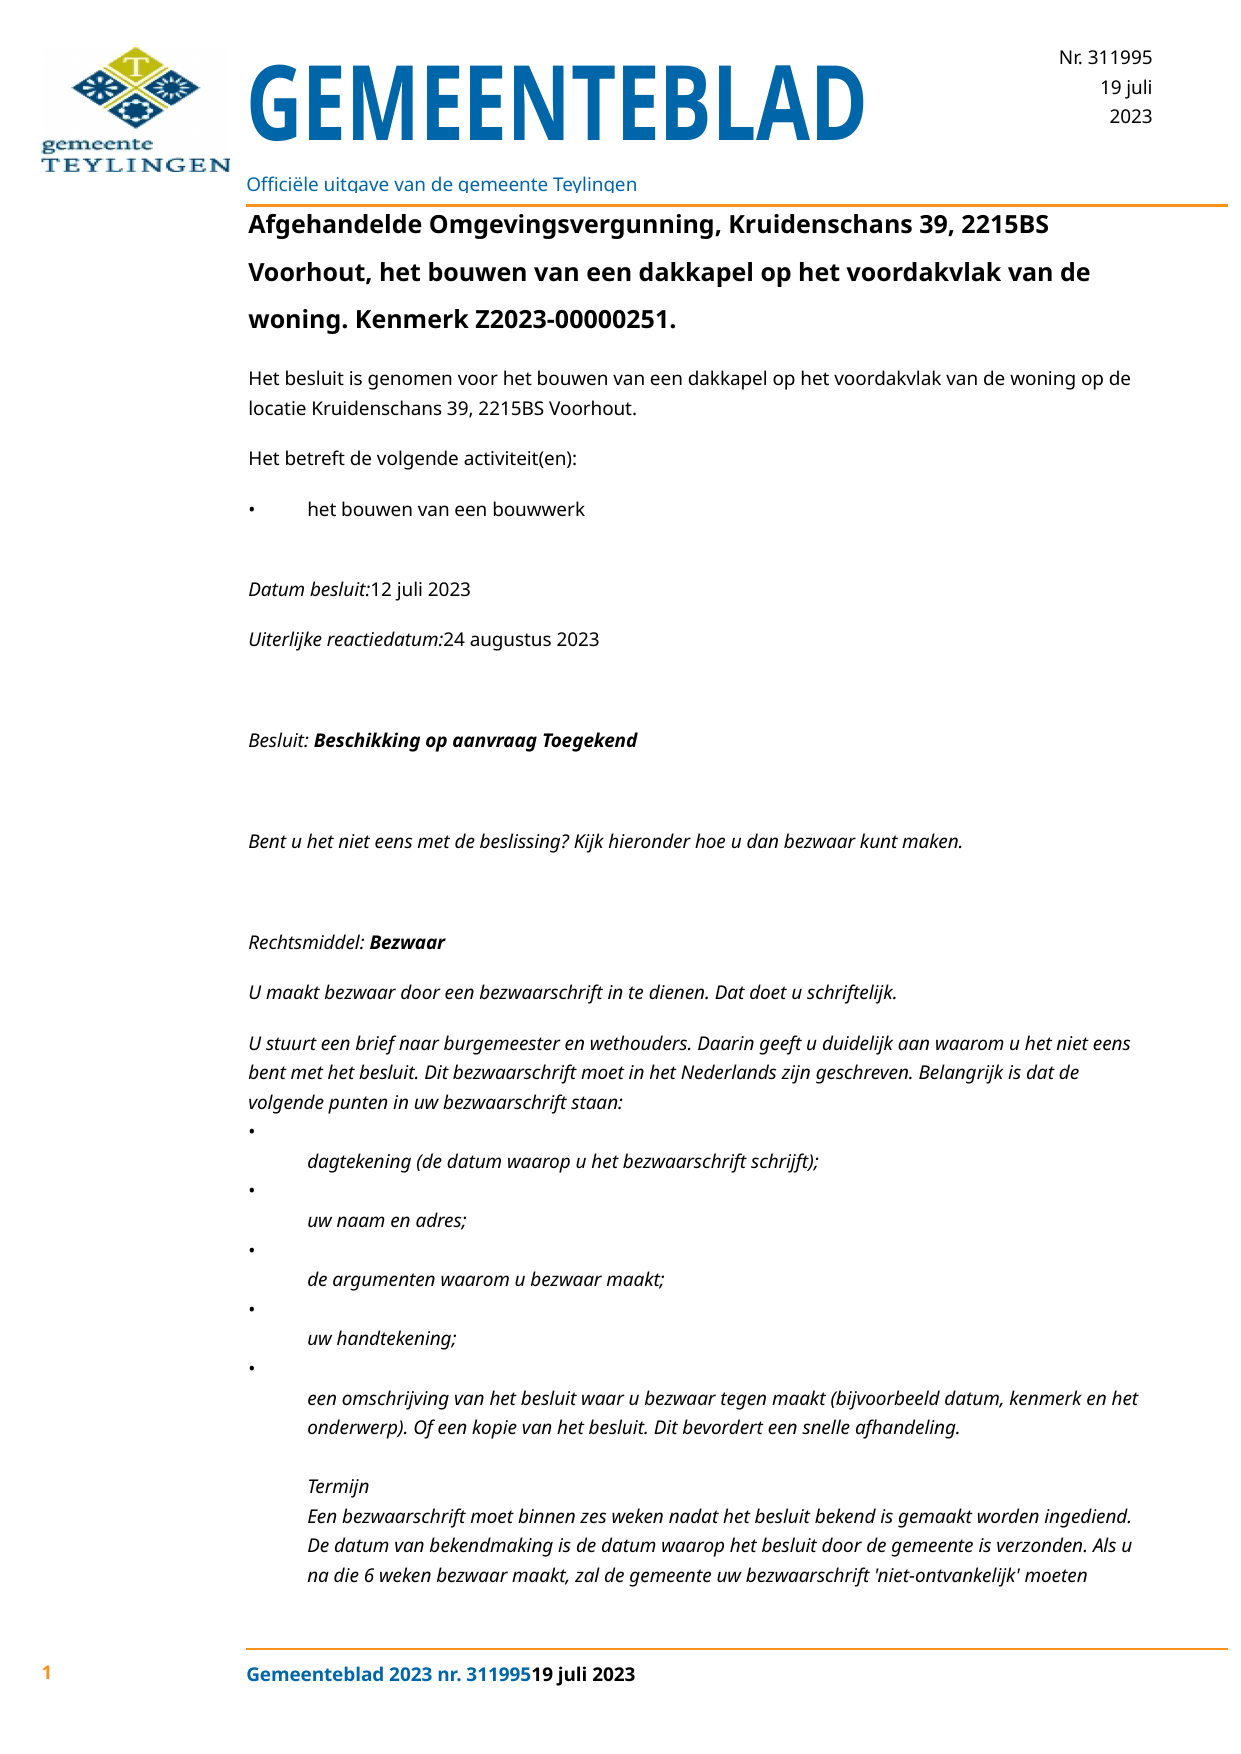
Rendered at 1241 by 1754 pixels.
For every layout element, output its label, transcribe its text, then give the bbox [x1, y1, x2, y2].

text Het betreft de volgende activiteit(en): [248, 446, 1152, 471]
text U stuurt een brief naar burgemeester en wethouders. Daarin geeft u duidelijk aan waarom u het niet eens bent met het besluit. Dit bezwaarschrift moet in het Nederlands zijn geschreven. Belangrijk is dat de volgende punten in uw bezwaarschrift staan: [248, 1030, 1152, 1114]
list het bouwen van een bouwwerk [248, 496, 1152, 522]
text Bent u het niet eens met de beslissing? Kijk hieronder hoe u dan bezwaar kunt maken. [248, 828, 1152, 854]
list een omschrijving van het besluit waar u bezwaar tegen maakt (bijvoorbeeld datum, kenmerk en het onderwerp). Of een kopie van het besluit. Dit bevordert een snelle afhandeling. [248, 1385, 1152, 1440]
text Uiterlijke reactiedatum:24 augustus 2023 [248, 626, 1152, 652]
list uw handtekening; [248, 1326, 1152, 1351]
list de argumenten waarom u bezwaar maakt; [248, 1266, 1152, 1292]
text Het besluit is genomen voor het bouwen van een dakkapel op het voordakvlak van de woning op de locatie Kruidenschans 39, 2215BS Voorhout. [248, 366, 1152, 421]
picture [41, 47, 231, 172]
text Rechtsmiddel: Bezwaar [248, 929, 1152, 954]
text Besluit: Beschikking op aanvraag Toegekend [248, 727, 1152, 753]
text Afgehandelde Omgevingsvergunning, Kruidenschans 39, 2215BS Voorhout, het bouwen van een dakkapel op het voordakvlak van de woning. Kenmerk Z2023-00000251. [248, 207, 1152, 336]
list Een bezwaarschrift moet binnen zes weken nadat het besluit bekend is gemaakt worden ingediend. De datum van bekendmaking is de datum waarop het besluit door de gemeente is verzonden. Als u na die 6 weken bezwaar maakt, zal de gemeente uw bezwaarschrift 'niet-ontvankelijk' moeten [248, 1503, 1152, 1588]
list Termijn [248, 1473, 1152, 1499]
list dagtekening (de datum waarop u het bezwaarschrift schrijft); [248, 1148, 1152, 1174]
list uw naam en adres; [248, 1207, 1152, 1233]
text U maakt bezwaar door een bezwaarschrift in te dienen. Dat doet u schriftelijk. [248, 979, 1152, 1005]
text Datum besluit:12 juli 2023 [248, 576, 1152, 602]
